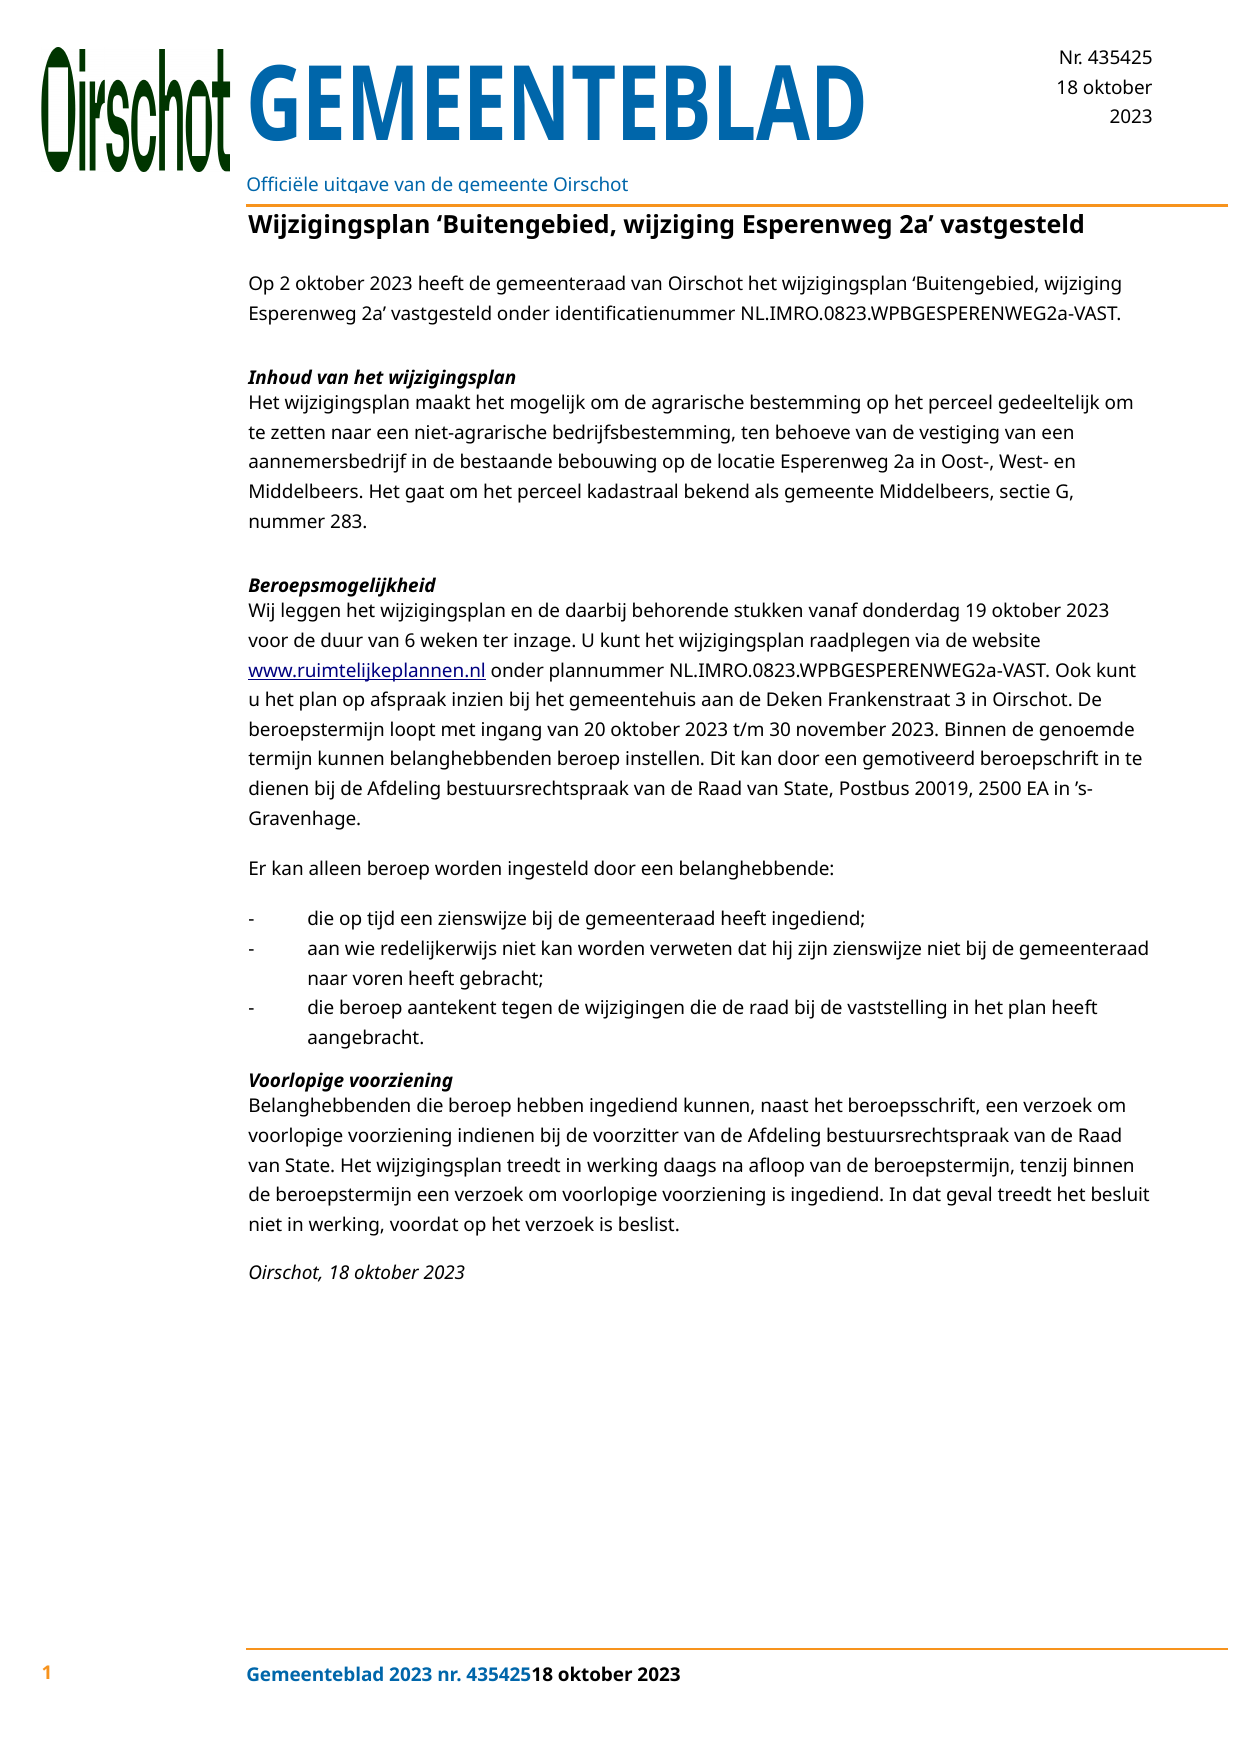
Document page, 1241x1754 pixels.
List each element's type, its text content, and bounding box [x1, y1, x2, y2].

text Wij leggen het wijzigingsplan en de daarbij behorende stukken vanaf donderdag 19 oktober 2023 voor de duur van 6 weken ter inzage. U kunt het wijzigingsplan raadplegen via de website www.ruimtelijkeplannen.nl onder plannummer NL.IMRO.0823.WPBGESPERENWEG2a-VAST. Ook kunt u het plan op afspraak inzien bij het gemeentehuis aan de Deken Frankenstraat 3 in Oirschot. De beroepstermijn loopt met ingang van 20 oktober 2023 t/m 30 november 2023. Binnen de genoemde termijn kunnen belanghebbenden beroep instellen. Dit kan door een gemotiveerd beroepschrift in te dienen bij de Afdeling bestuursrechtspraak van de Raad van State, Postbus 20019, 2500 EA in ’s-Gravenhage. [248, 598, 1152, 830]
list die beroep aantekent tegen de wijzigingen die de raad bij de vaststelling in het plan heeft aangebracht. [248, 994, 1152, 1049]
text Er kan alleen beroep worden ingesteld door een belanghebbende: [248, 855, 1152, 881]
text Voorlopige voorziening [248, 1067, 1152, 1093]
list die op tijd een zienswijze bij de gemeenteraad heeft ingediend; [248, 906, 1152, 931]
text Wijzigingsplan ‘Buitengebied, wijziging Esperenweg 2a’ vastgesteld [248, 207, 1152, 241]
text Inhoud van het wijzigingsplan [248, 364, 1152, 389]
text Belanghebbenden die beroep hebben ingediend kunnen, naast het beroepsschrift, een verzoek om voorlopige voorziening indienen bij de voorzitter van de Afdeling bestuursrechtspraak van de Raad van State. Het wijzigingsplan treedt in werking daags na afloop van de beroepstermijn, tenzij binnen de beroepstermijn een verzoek om voorlopige voorziening is ingediend. In dat geval treedt het besluit niet in werking, voordat op het verzoek is beslist. [248, 1093, 1152, 1237]
picture [41, 47, 231, 172]
text Op 2 oktober 2023 heeft de gemeenteraad van Oirschot het wijzigingsplan ‘Buitengebied, wijziging Esperenweg 2a’ vastgesteld onder identificatienummer NL.IMRO.0823.WPBGESPERENWEG2a-VAST. [248, 270, 1152, 326]
text Beroepsmogelijkheid [248, 572, 1152, 598]
text Het wijzigingsplan maakt het mogelijk om de agrarische bestemming op het perceel gedeeltelijk om te zetten naar een niet-agrarische bedrijfsbestemming, ten behoeve van de vestiging van een aannemersbedrijf in de bestaande bebouwing op de locatie Esperenweg 2a in Oost-, West- en Middelbeers. Het gaat om het perceel kadastraal bekend als gemeente Middelbeers, sectie G, nummer 283. [248, 389, 1152, 534]
list aan wie redelijkerwijs niet kan worden verweten dat hij zijn zienswijze niet bij de gemeenteraad naar voren heeft gebracht; [248, 935, 1152, 990]
text Oirschot, 18 oktober 2023 [248, 1259, 1152, 1284]
